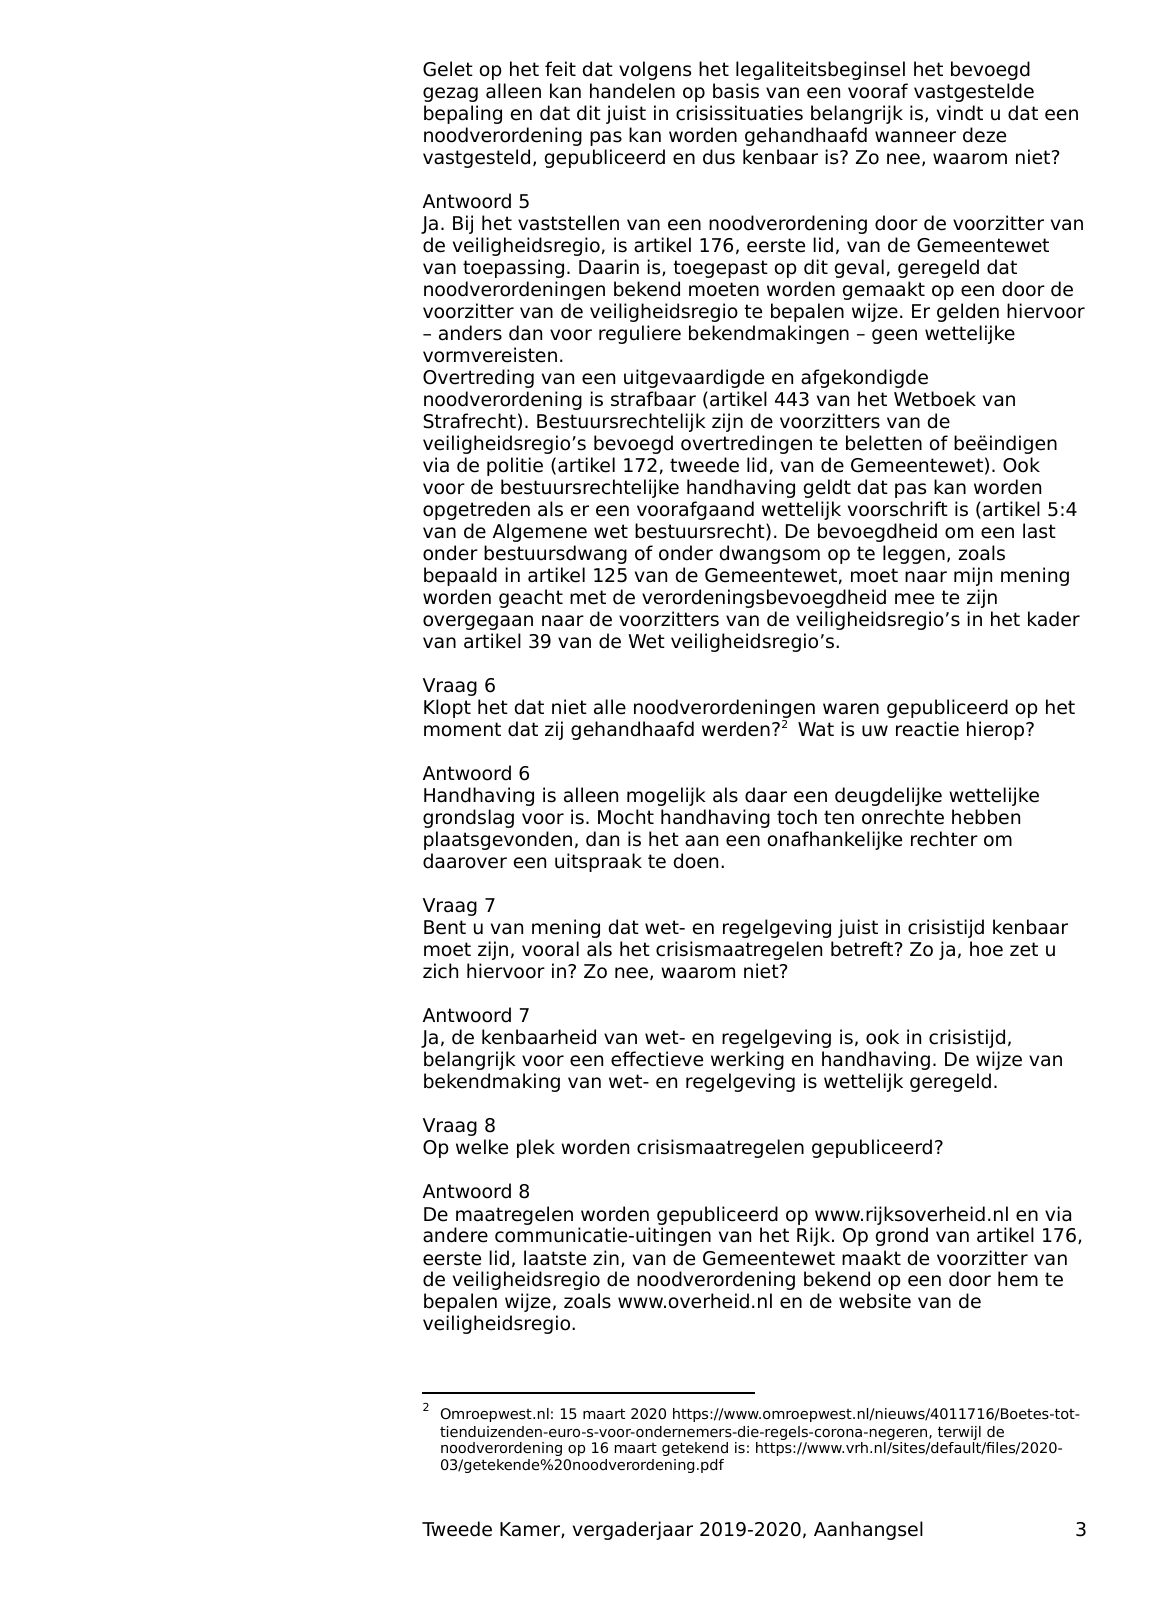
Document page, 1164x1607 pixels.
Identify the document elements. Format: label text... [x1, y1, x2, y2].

text De maatregelen worden gepubliceerd op www.rijksoverheid.nl en via andere communicatie-uitingen van het Rijk. Op grond van artikel 176, eerste lid, laatste zin, van de Gemeentewet maakt de voorzitter van de veiligheidsregio de noodverordening bekend op een door hem te bepalen wijze, zoals www.overheid.nl en de website van de veiligheidsregio. [422, 1203, 1087, 1335]
text Gelet op het feit dat volgens het legaliteitsbeginsel het bevoegd gezag alleen kan handelen op basis van een vooraf vastgestelde bepaling en dat dit juist in crisissituaties belangrijk is, vindt u dat een noodverordening pas kan worden gehandhaafd wanneer deze vastgesteld, gepubliceerd en dus kenbaar is? Zo nee, waarom niet? [422, 59, 1087, 169]
text Antwoord 7 [422, 1005, 1087, 1027]
text Antwoord 5 [422, 191, 1087, 213]
text Vraag 7 [422, 895, 1087, 917]
text Klopt het dat niet alle noodverordeningen waren gepubliceerd op het moment dat zij gehandhaafd werden? Wat is uw reactie hierop? [422, 697, 1087, 741]
text Vraag 8 [422, 1115, 1087, 1137]
text Ja, de kenbaarheid van wet- en regelgeving is, ook in crisistijd, belangrijk voor een effectieve werking en handhaving. De wijze van bekendmaking van wet- en regelgeving is wettelijk geregeld. [422, 1027, 1087, 1093]
text Op welke plek worden crisismaatregelen gepubliceerd? [422, 1137, 1087, 1159]
text Overtreding van een uitgevaardigde en afgekondigde noodverordening is strafbaar (artikel 443 van het Wetboek van Strafrecht). Bestuursrechtelijk zijn de voorzitters van de veiligheidsregio’s bevoegd overtredingen te beletten of beëindigen via de politie (artikel 172, tweede lid, van de Gemeentewet). Ook voor de bestuursrechtelijke handhaving geldt dat pas kan worden opgetreden als er een voorafgaand wettelijk voorschrift is (artikel 5:4 van de Algemene wet bestuursrecht). De bevoegdheid om een last onder bestuursdwang of onder dwangsom op te leggen, zoals bepaald in artikel 125 van de Gemeentewet, moet naar mijn mening worden geacht met de verordeningsbevoegdheid mee te zijn overgegaan naar de voorzitters van de veiligheidsregio’s in het kader van artikel 39 van de Wet veiligheidsregio’s. [422, 367, 1087, 653]
text Ja. Bij het vaststellen van een noodverordening door de voorzitter van de veiligheidsregio, is artikel 176, eerste lid, van de Gemeentewet van toepassing. Daarin is, toegepast op dit geval, geregeld dat noodverordeningen bekend moeten worden gemaakt op een door de voorzitter van de veiligheidsregio te bepalen wijze. Er gelden hiervoor – anders dan voor reguliere bekendmakingen – geen wettelijke vormvereisten. [422, 213, 1087, 367]
text Handhaving is alleen mogelijk als daar een deugdelijke wettelijke grondslag voor is. Mocht handhaving toch ten onrechte hebben plaatsgevonden, dan is het aan een onafhankelijke rechter om daarover een uitspraak te doen. [422, 785, 1087, 873]
text Antwoord 6 [422, 763, 1087, 785]
text Vraag 6 [422, 675, 1087, 697]
text Omroepwest.nl: 15 maart 2020 https://www.omroepwest.nl/nieuws/4011716/Boetes-tot-tienduizenden-euro-s-voor-ondernemers-die-regels-corona-negeren, terwijl de noodverordening op 16 maart getekend is: https://www.vrh.nl/sites/default/files/2020-03/getekende%20noodverordening.pdf [422, 1402, 1087, 1474]
text Bent u van mening dat wet- en regelgeving juist in crisistijd kenbaar moet zijn, vooral als het crisismaatregelen betreft? Zo ja, hoe zet u zich hiervoor in? Zo nee, waarom niet? [422, 917, 1087, 983]
text Antwoord 8 [422, 1181, 1087, 1203]
